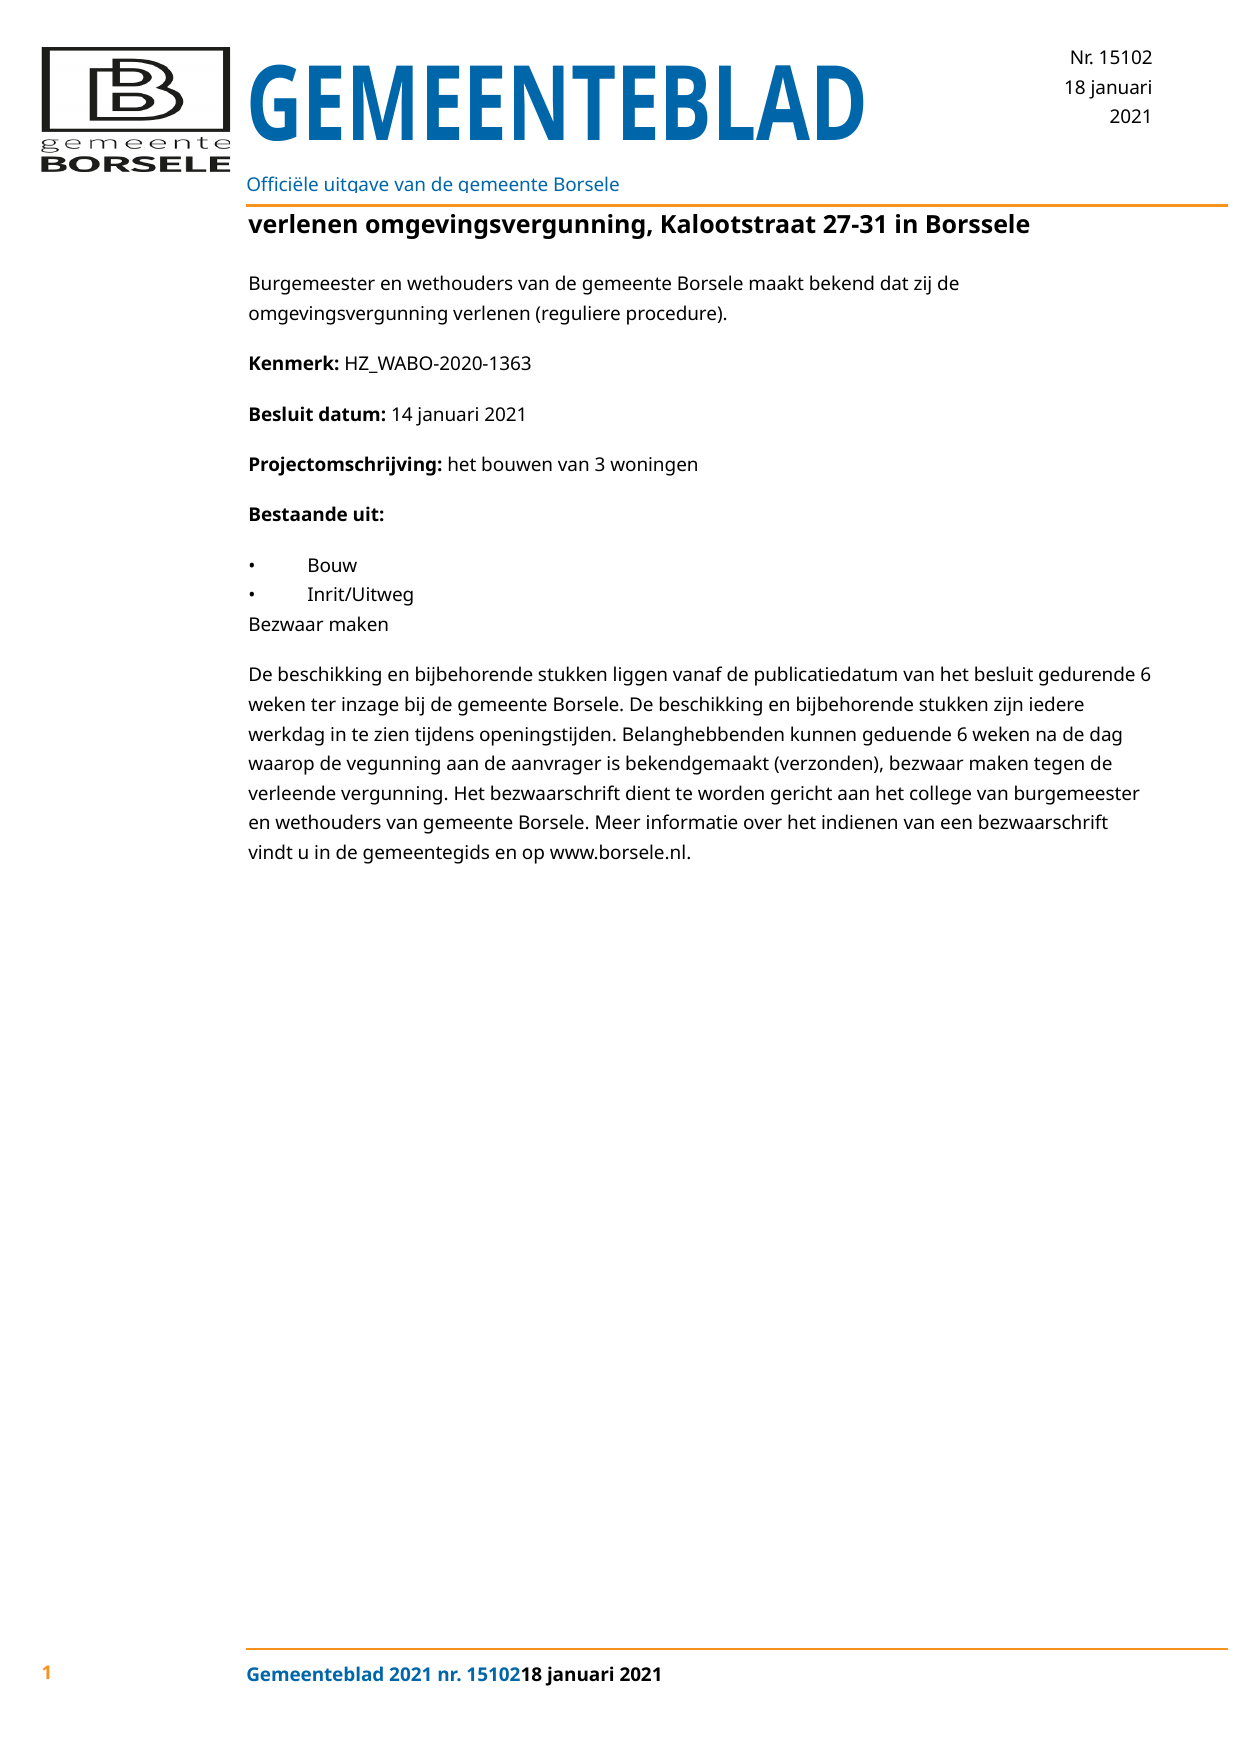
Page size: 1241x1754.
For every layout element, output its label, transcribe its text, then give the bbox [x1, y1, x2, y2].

text Burgemeester en wethouders van de gemeente Borsele maakt bekend dat zij de omgevingsvergunning verlenen (reguliere procedure). [248, 270, 1152, 326]
text Besluit datum: 14 januari 2021 [248, 401, 1152, 426]
text Bezwaar maken [248, 611, 1152, 637]
list Bouw [248, 552, 1152, 578]
text De beschikking en bijbehorende stukken liggen vanaf de publicatiedatum van het besluit gedurende 6 weken ter inzage bij de gemeente Borsele. De beschikking en bijbehorende stukken zijn iedere werkdag in te zien tijdens openingstijden. Belanghebbenden kunnen geduende 6 weken na de dag waarop de vegunning aan de aanvrager is bekendgemaakt (verzonden), bezwaar maken tegen de verleende vergunning. Het bezwaarschrift dient te worden gericht aan het college van burgemeester en wethouders van gemeente Borsele. Meer informatie over het indienen van een bezwaarschrift vindt u in de gemeentegids en op www.borsele.nl. [248, 662, 1152, 865]
text Kenmerk: HZ_WABO-2020-1363 [248, 350, 1152, 376]
list Inrit/Uitweg [248, 582, 1152, 607]
text Projectomschrijving: het bouwen van 3 woningen [248, 451, 1152, 477]
text verlenen omgevingsvergunning, Kalootstraat 27-31 in Borssele [248, 207, 1152, 241]
picture [41, 47, 231, 172]
text Bestaande uit: [248, 502, 1152, 527]
